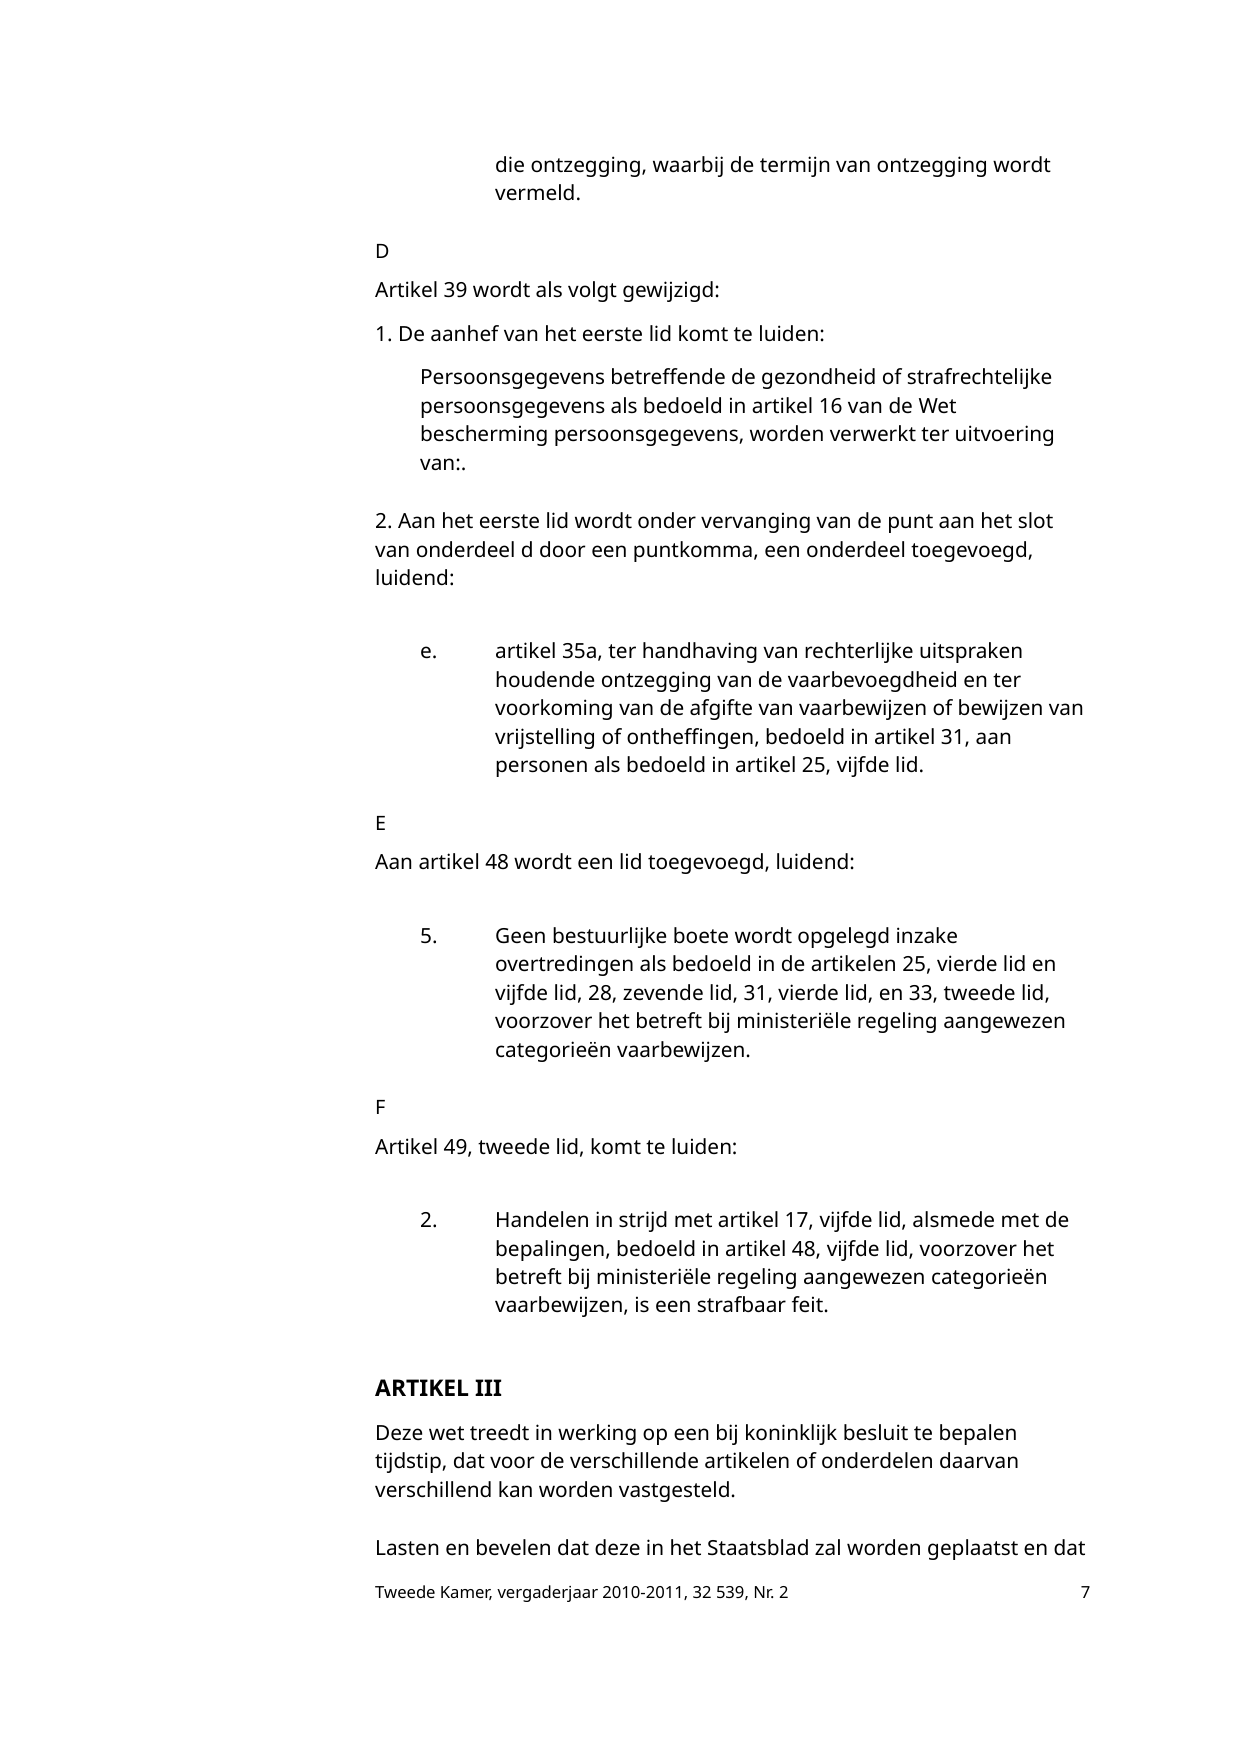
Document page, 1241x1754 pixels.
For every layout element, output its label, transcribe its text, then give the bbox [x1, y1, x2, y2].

text 1. De aanhef van het eerste lid komt te luiden: [375, 319, 1090, 347]
text 2. Aan het eerste lid wordt onder vervanging van de punt aan het slot van onderdeel d door een puntkomma, een onderdeel toegevoegd, luidend: [375, 506, 1090, 592]
text F [375, 1093, 1090, 1120]
subtitle ARTIKEL III [375, 1372, 1090, 1403]
text Artikel 39 wordt als volgt gewijzigd: [375, 276, 1090, 304]
text Persoonsgegevens betreffende de gezondheid of strafrechtelijke persoonsgegevens als bedoeld in artikel 16 van de Wet bescherming persoonsgegevens, worden verwerkt ter uitvoering van:. [420, 362, 1090, 476]
list Geen bestuurlijke boete wordt opgelegd inzake overtredingen als bedoeld in de artikelen 25, vierde lid en vijfde lid, 28, zevende lid, 31, vierde lid, en 33, tweede lid, voorzover het betreft bij ministeriële regeling aangewezen categorieën vaarbewijzen. [420, 921, 1090, 1063]
text Aan artikel 48 wordt een lid toegevoegd, luidend: [375, 847, 1090, 876]
list artikel 35a, ter handhaving van rechterlijke uitspraken houdende ontzegging van de vaarbevoegdheid en ter voorkoming van de afgifte van vaarbewijzen of bewijzen van vrijstelling of ontheffingen, bedoeld in artikel 31, aan personen als bedoeld in artikel 25, vijfde lid. [420, 637, 1090, 779]
text Artikel 49, tweede lid, komt te luiden: [375, 1132, 1090, 1160]
text Deze wet treedt in werking op een bij koninklijk besluit te bepalen tijdstip, dat voor de verschillende artikelen of onderdelen daarvan verschillend kan worden vastgesteld. [375, 1418, 1090, 1503]
list Handelen in strijd met artikel 17, vijfde lid, alsmede met de bepalingen, bedoeld in artikel 48, vijfde lid, voorzover het betreft bij ministeriële regeling aangewezen categorieën vaarbewijzen, is een strafbaar feit. [420, 1205, 1090, 1319]
text E [375, 809, 1090, 836]
text Lasten en bevelen dat deze in het Staatsblad zal worden geplaatst en dat [375, 1533, 1090, 1562]
text D [375, 237, 1090, 264]
list die ontzegging, waarbij de termijn van ontzegging wordt vermeld. [420, 150, 1090, 207]
